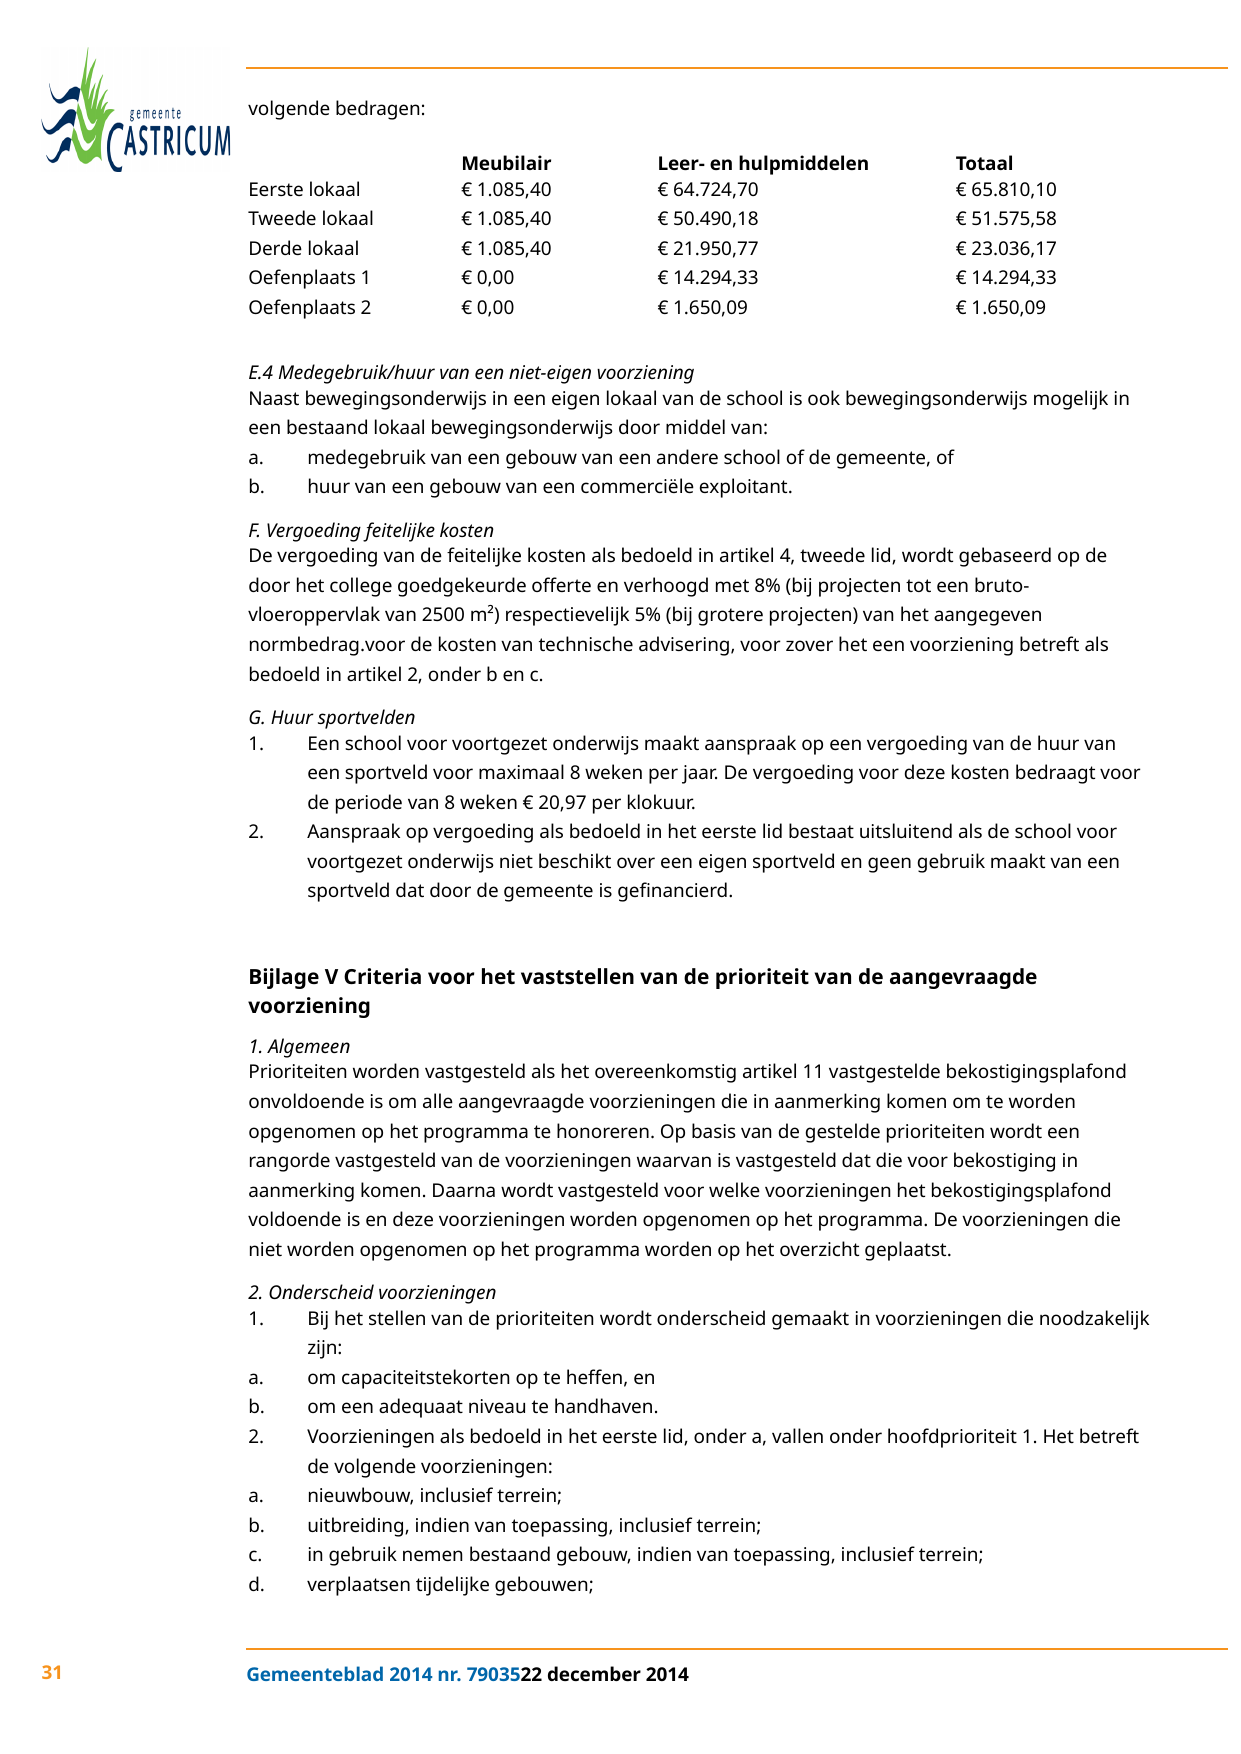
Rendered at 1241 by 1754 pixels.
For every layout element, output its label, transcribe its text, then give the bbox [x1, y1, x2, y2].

table_header Totaal [956, 150, 1152, 176]
list verplaatsen tijdelijke gebouwen; [248, 1571, 1152, 1597]
text Prioriteiten worden vastgesteld als het overeenkomstig artikel 11 vastgestelde bekostigingsplafond onvoldoende is om alle aangevraagde voorzieningen die in aanmerking komen om te worden opgenomen op het programma te honoreren. Op basis van de gestelde prioriteiten wordt een rangorde vastgesteld van de voorzieningen waarvan is vastgesteld dat die voor bekostiging in aanmerking komen. Daarna wordt vastgesteld voor welke voorzieningen het bekostigingsplafond voldoende is en deze voorzieningen worden opgenomen op het programma. De voorzieningen die niet worden opgenomen op het programma worden op het overzicht geplaatst. [248, 1059, 1152, 1262]
picture [41, 47, 231, 172]
list Voorzieningen als bedoeld in het eerste lid, onder a, vallen onder hoofdprioriteit 1. Het betreft de volgende voorzieningen: [248, 1423, 1152, 1479]
list Aanspraak op vergoeding als bedoeld in het eerste lid bestaat uitsluitend als de school voor voortgezet onderwijs niet beschikt over een eigen sportveld en geen gebruik maakt van een sportveld dat door de gemeente is gefinancierd. [248, 818, 1152, 903]
list medegebruik van een gebouw van een andere school of de gemeente, of [248, 444, 1152, 470]
table_header [248, 150, 461, 176]
table_header Leer- en hulpmiddelen [657, 150, 956, 176]
table_cell € 64.724,70 € 50.490,18 € 21.950,77 € 14.294,33 € 1.650,09 [657, 176, 956, 320]
table_cell € 65.810,10 € 51.575,58 € 23.036,17 € 14.294,33 € 1.650,09 [956, 176, 1152, 320]
text volgende bedragen: [248, 95, 1152, 121]
list huur van een gebouw van een commerciële exploitant. [248, 474, 1152, 499]
text Naast bewegingsonderwijs in een eigen lokaal van de school is ook bewegingsonderwijs mogelijk in een bestaand lokaal bewegingsonderwijs door middel van: [248, 385, 1152, 440]
list nieuwbouw, inclusief terrein; [248, 1482, 1152, 1508]
text 2. Onderscheid voorzieningen [248, 1279, 1152, 1305]
list in gebruik nemen bestaand gebouw, indien van toepassing, inclusief terrein; [248, 1542, 1152, 1567]
list om een adequaat niveau te handhaven. [248, 1394, 1152, 1419]
list Bij het stellen van de prioriteiten wordt onderscheid gemaakt in voorzieningen die noodzakelijk zijn: [248, 1305, 1152, 1360]
table_cell € 1.085,40 € 1.085,40 € 1.085,40 € 0,00 € 0,00 [461, 176, 657, 320]
table_header Meubilair [461, 150, 657, 176]
table_cell Eerste lokaal Tweede lokaal Derde lokaal Oefenplaats 1 Oefenplaats 2 [248, 176, 461, 320]
text De vergoeding van de feitelijke kosten als bedoeld in artikel 4, tweede lid, wordt gebaseerd op de door het college goedgekeurde offerte en verhoogd met 8% (bij projecten tot een bruto-vloeroppervlak van 2500 m²) respectievelijk 5% (bij grotere projecten) van het aangegeven normbedrag.voor de kosten van technische advisering, voor zover het een voorziening betreft als bedoeld in artikel 2, onder b en c. [248, 542, 1152, 687]
text Bijlage V Criteria voor het vaststellen van de prioriteit van de aangevraagde voorziening [248, 962, 1152, 1019]
text G. Huur sportvelden [248, 704, 1152, 730]
list om capaciteitstekorten op te heffen, en [248, 1364, 1152, 1390]
text F. Vergoeding feitelijke kosten [248, 517, 1152, 542]
list Een school voor voortgezet onderwijs maakt aanspraak op een vergoeding van de huur van een sportveld voor maximaal 8 weken per jaar. De vergoeding voor deze kosten bedraagt voor de periode van 8 weken € 20,97 per klokuur. [248, 730, 1152, 814]
list uitbreiding, indien van toepassing, inclusief terrein; [248, 1512, 1152, 1538]
text E.4 Medegebruik/huur van een niet-eigen voorziening [248, 359, 1152, 385]
text 1. Algemeen [248, 1033, 1152, 1059]
